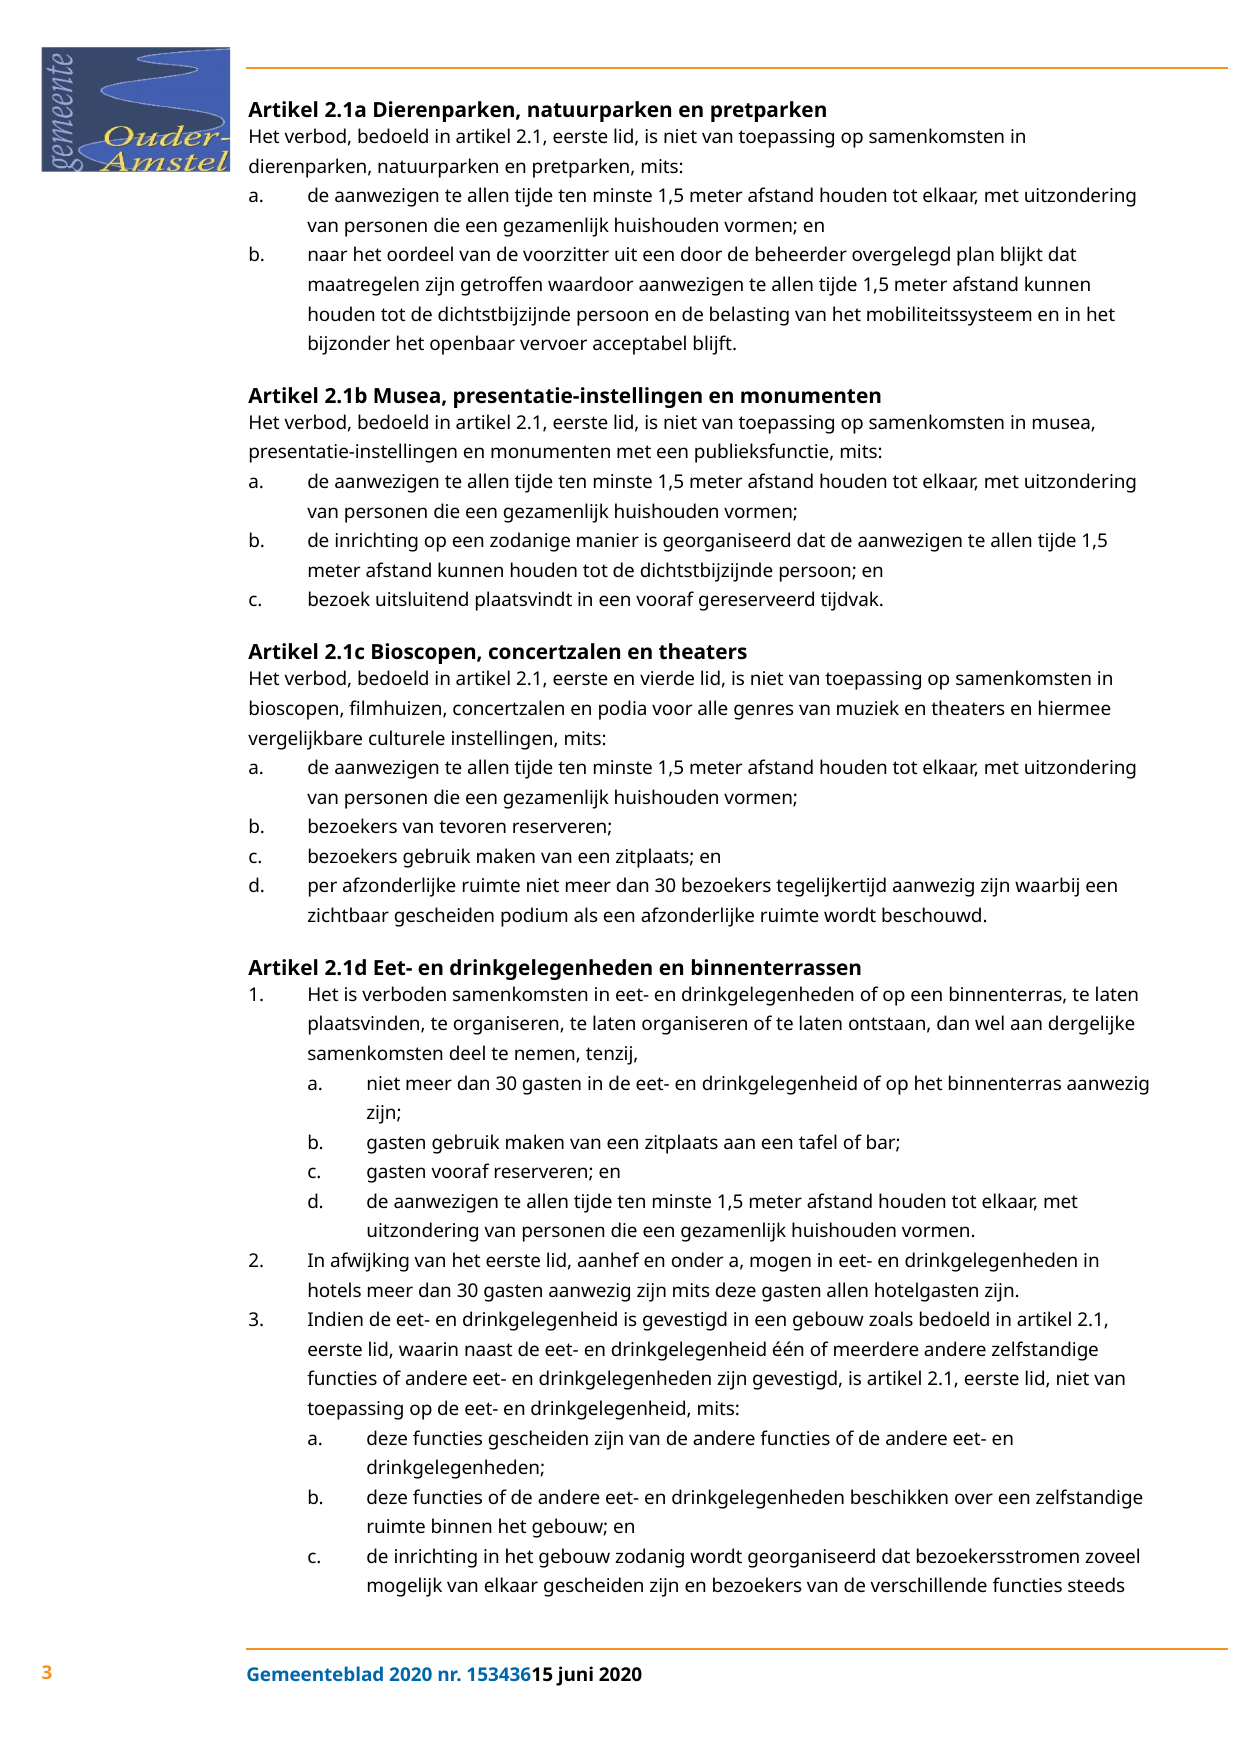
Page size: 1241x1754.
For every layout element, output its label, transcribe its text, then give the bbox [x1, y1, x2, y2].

list deze functies of de andere eet- en drinkgelegenheden beschikken over een zelfstandige ruimte binnen het gebouw; en [307, 1484, 1152, 1539]
list gasten gebruik maken van een zitplaats aan een tafel of bar; [307, 1129, 1152, 1155]
list de inrichting op een zodanige manier is georganiseerd dat de aanwezigen te allen tijde 1,5 meter afstand kunnen houden tot de dichtstbijzijnde persoon; en [248, 527, 1152, 583]
text Artikel 2.1c Bioscopen, concertzalen en theaters [248, 637, 1152, 666]
list niet meer dan 30 gasten in de eet- en drinkgelegenheid of op het binnenterras aanwezig zijn; [307, 1070, 1152, 1125]
list bezoek uitsluitend plaatsvindt in een vooraf gereserveerd tijdvak. [248, 587, 1152, 612]
list per afzonderlijke ruimte niet meer dan 30 bezoekers tegelijkertijd aanwezig zijn waarbij een zichtbaar gescheiden podium als een afzonderlijke ruimte wordt beschouwd. [248, 873, 1152, 928]
text Artikel 2.1b Musea, presentatie-instellingen en monumenten [248, 381, 1152, 409]
text Het verbod, bedoeld in artikel 2.1, eerste en vierde lid, is niet van toepassing op samenkomsten in bioscopen, filmhuizen, concertzalen en podia voor alle genres van muziek en theaters en hiermee vergelijkbare culturele instellingen, mits: [248, 666, 1152, 750]
list Het is verboden samenkomsten in eet- en drinkgelegenheden of op een binnenterras, te laten plaatsvinden, te organiseren, te laten organiseren of te laten ontstaan, dan wel aan dergelijke samenkomsten deel te nemen, tenzij, [248, 981, 1152, 1066]
list bezoekers van tevoren reserveren; [248, 813, 1152, 839]
list gasten vooraf reserveren; en [307, 1158, 1152, 1184]
list de aanwezigen te allen tijde ten minste 1,5 meter afstand houden tot elkaar, met uitzondering van personen die een gezamenlijk huishouden vormen. [307, 1188, 1152, 1243]
list de aanwezigen te allen tijde ten minste 1,5 meter afstand houden tot elkaar, met uitzondering van personen die een gezamenlijk huishouden vormen; en [248, 182, 1152, 238]
list de aanwezigen te allen tijde ten minste 1,5 meter afstand houden tot elkaar, met uitzondering van personen die een gezamenlijk huishouden vormen; [248, 754, 1152, 809]
text Artikel 2.1a Dierenparken, natuurparken en pretparken [248, 95, 1152, 123]
list de inrichting in het gebouw zodanig wordt georganiseerd dat bezoekersstromen zoveel mogelijk van elkaar gescheiden zijn en bezoekers van de verschillende functies steeds [307, 1543, 1152, 1598]
list Indien de eet- en drinkgelegenheid is gevestigd in een gebouw zoals bedoeld in artikel 2.1, eerste lid, waarin naast de eet- en drinkgelegenheid één of meerdere andere zelfstandige functies of andere eet- en drinkgelegenheden zijn gevestigd, is artikel 2.1, eerste lid, niet van toepassing op de eet- en drinkgelegenheid, mits: [248, 1306, 1152, 1421]
text Het verbod, bedoeld in artikel 2.1, eerste lid, is niet van toepassing op samenkomsten in musea, presentatie-instellingen en monumenten met een publieksfunctie, mits: [248, 409, 1152, 464]
list bezoekers gebruik maken van een zitplaats; en [248, 843, 1152, 869]
list In afwijking van het eerste lid, aanhef en onder a, mogen in eet- en drinkgelegenheden in hotels meer dan 30 gasten aanwezig zijn mits deze gasten allen hotelgasten zijn. [248, 1247, 1152, 1303]
list de aanwezigen te allen tijde ten minste 1,5 meter afstand houden tot elkaar, met uitzondering van personen die een gezamenlijk huishouden vormen; [248, 468, 1152, 524]
text Artikel 2.1d Eet- en drinkgelegenheden en binnenterrassen [248, 953, 1152, 981]
list deze functies gescheiden zijn van de andere functies of de andere eet- en drinkgelegenheden; [307, 1425, 1152, 1480]
picture [41, 47, 231, 172]
text Het verbod, bedoeld in artikel 2.1, eerste lid, is niet van toepassing op samenkomsten in dierenparken, natuurparken en pretparken, mits: [248, 123, 1152, 178]
list naar het oordeel van de voorzitter uit een door de beheerder overgelegd plan blijkt dat maatregelen zijn getroffen waardoor aanwezigen te allen tijde 1,5 meter afstand kunnen houden tot de dichtstbijzijnde persoon en de belasting van het mobiliteitssysteem en in het bijzonder het openbaar vervoer acceptabel blijft. [248, 242, 1152, 356]
